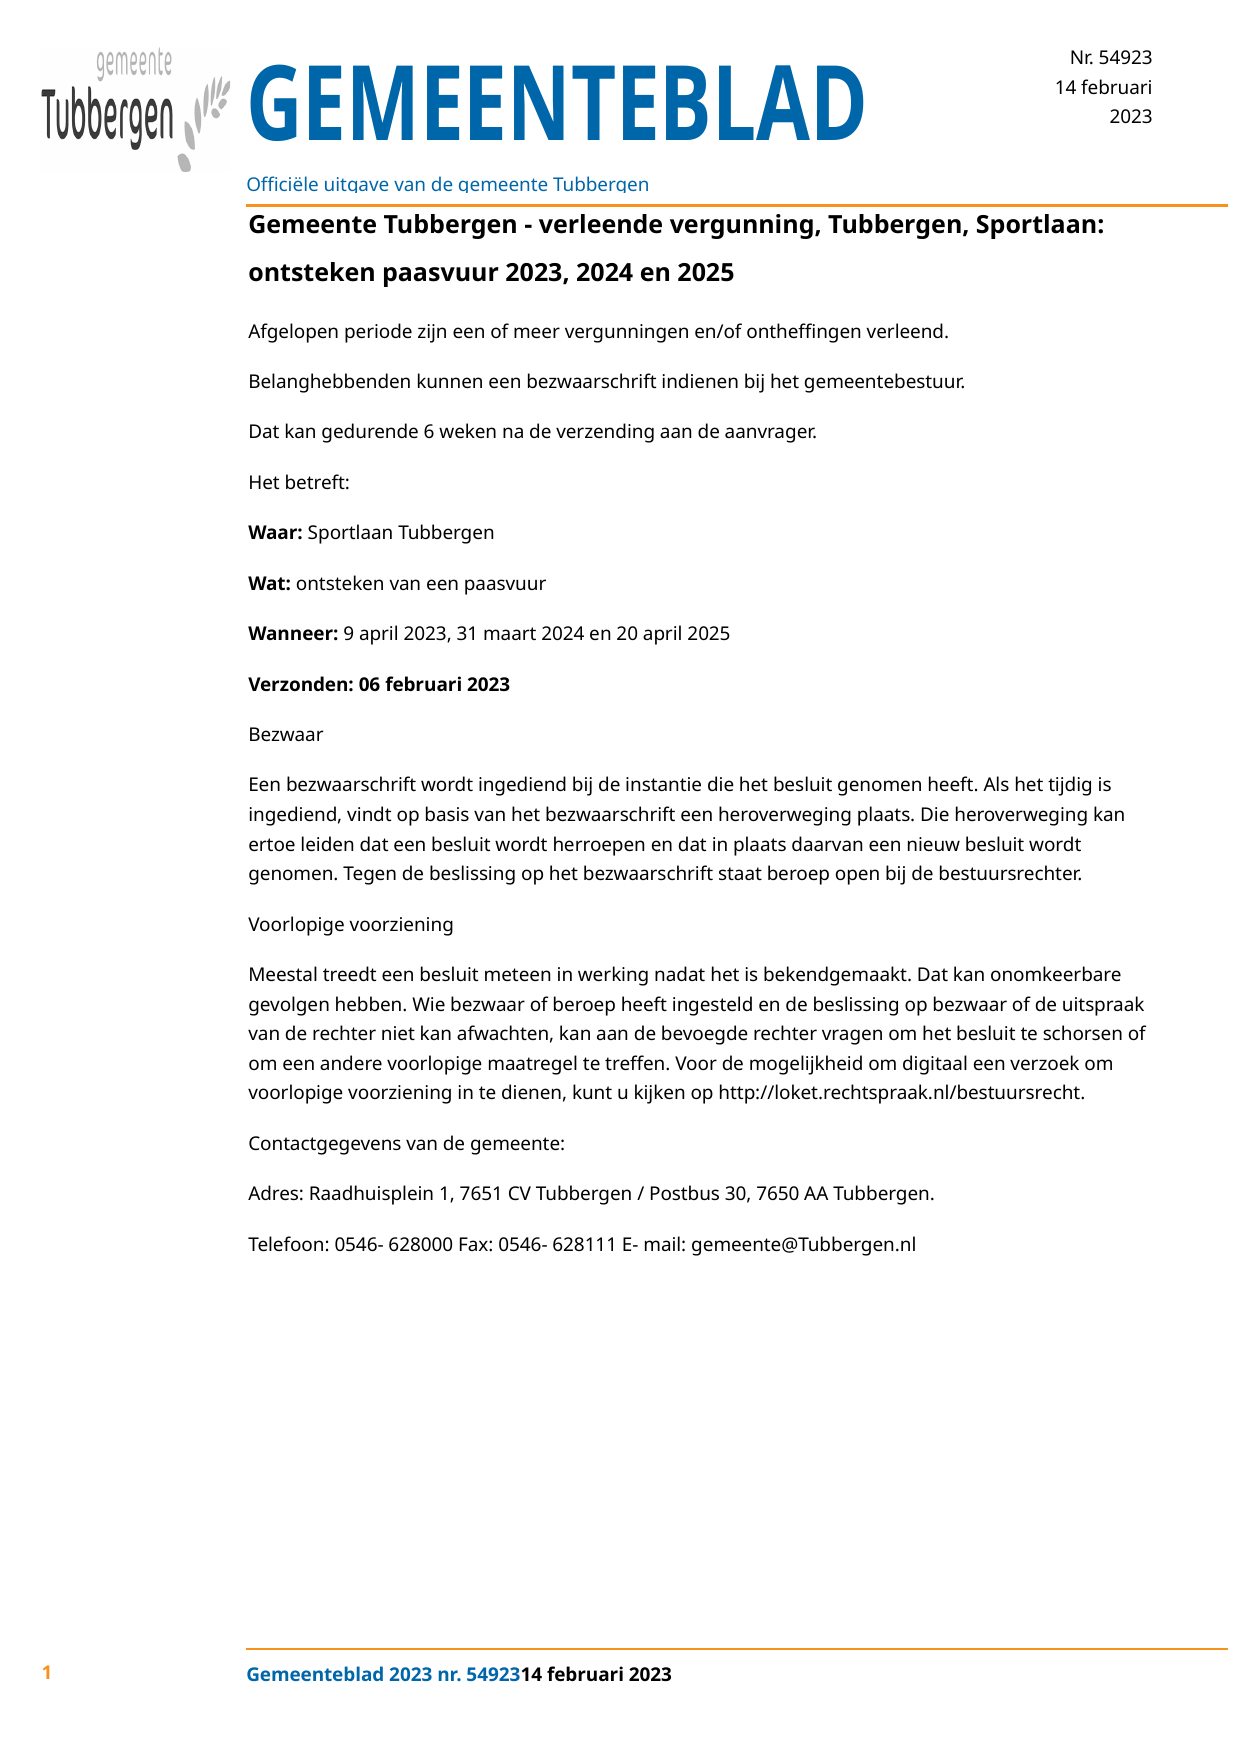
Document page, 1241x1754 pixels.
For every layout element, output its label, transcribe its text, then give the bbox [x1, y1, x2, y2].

text Contactgegevens van de gemeente: [248, 1130, 1152, 1156]
text Afgelopen periode zijn een of meer vergunningen en/of ontheffingen verleend. [248, 318, 1152, 344]
text Adres: Raadhuisplein 1, 7651 CV Tubbergen / Postbus 30, 7650 AA Tubbergen. [248, 1180, 1152, 1206]
text Verzonden: 06 februari 2023 [248, 671, 1152, 697]
text Het betreft: [248, 469, 1152, 495]
text Een bezwaarschrift wordt ingediend bij de instantie die het besluit genomen heeft. Als het tijdig is ingediend, vindt op basis van het bezwaarschrift een heroverweging plaats. Die heroverweging kan ertoe leiden dat een besluit wordt herroepen en dat in plaats daarvan een nieuw besluit wordt genomen. Tegen de beslissing op het bezwaarschrift staat beroep open bij de bestuursrechter. [248, 772, 1152, 886]
picture [41, 47, 231, 172]
text Voorlopige voorziening [248, 911, 1152, 937]
text Bezwaar [248, 721, 1152, 747]
text Wat: ontsteken van een paasvuur [248, 570, 1152, 596]
text Telefoon: 0546- 628000 Fax: 0546- 628111 E- mail: gemeente@Tubbergen.nl [248, 1231, 1152, 1257]
text Wanneer: 9 april 2023, 31 maart 2024 en 20 april 2025 [248, 620, 1152, 646]
text Waar: Sportlaan Tubbergen [248, 519, 1152, 545]
text Meestal treedt een besluit meteen in werking nadat het is bekendgemaakt. Dat kan onomkeerbare gevolgen hebben. Wie bezwaar of beroep heeft ingesteld en de beslissing op bezwaar of de uitspraak van de rechter niet kan afwachten, kan aan de bevoegde rechter vragen om het besluit te schorsen of om een andere voorlopige maatregel te treffen. Voor de mogelijkheid om digitaal een verzoek om voorlopige voorziening in te dienen, kunt u kijken op http://loket.rechtspraak.nl/bestuursrecht. [248, 961, 1152, 1105]
text Belanghebbenden kunnen een bezwaarschrift indienen bij het gemeentebestuur. [248, 368, 1152, 394]
text Gemeente Tubbergen - verleende vergunning, Tubbergen, Sportlaan: ontsteken paasvuur 2023, 2024 en 2025 [248, 207, 1152, 288]
text Dat kan gedurende 6 weken na de verzending aan de aanvrager. [248, 419, 1152, 444]
